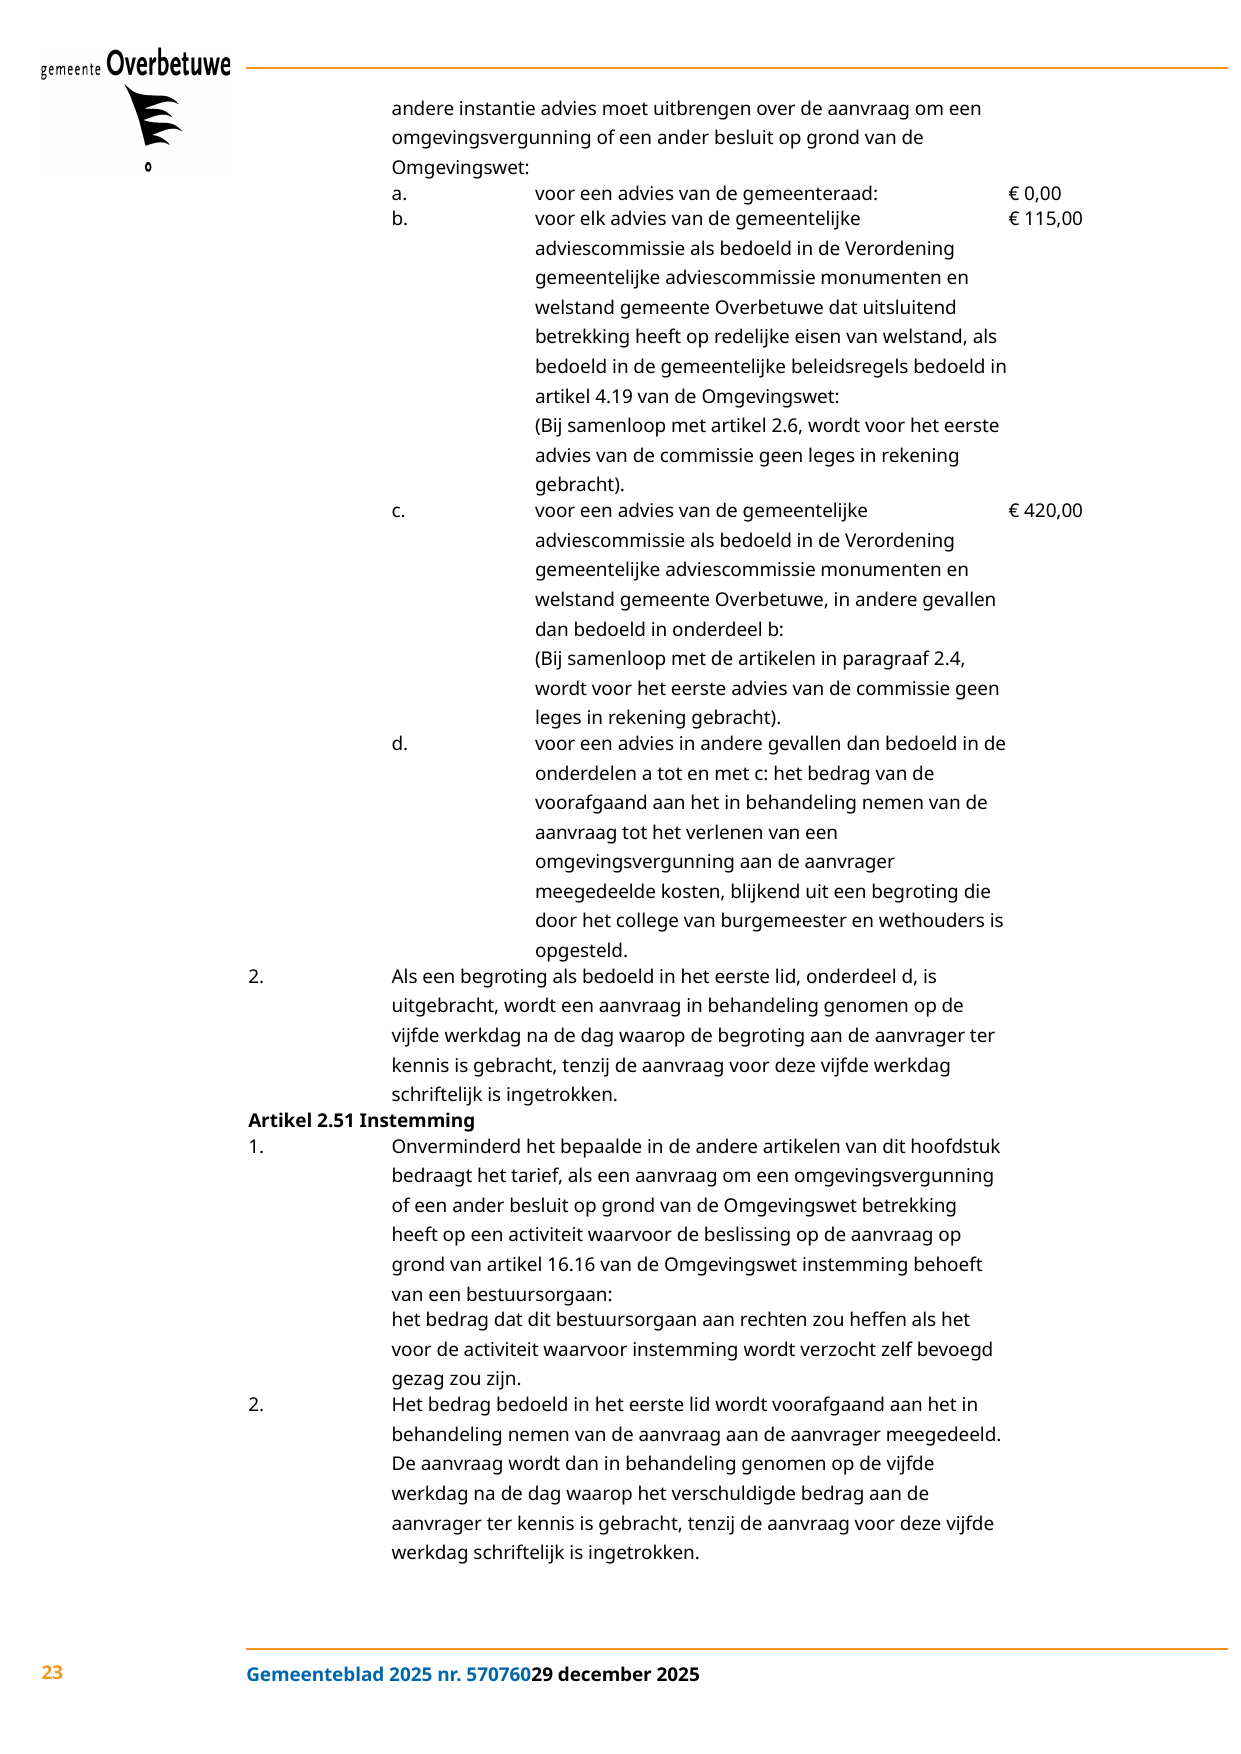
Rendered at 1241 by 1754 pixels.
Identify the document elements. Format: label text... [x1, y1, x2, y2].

table_cell [1008, 963, 1152, 1107]
table_cell voor een advies van de gemeenteraad: [535, 180, 1008, 205]
table_cell Als een begroting als bedoeld in het eerste lid, onderdeel d, is uitgebracht, wordt een aanvraag in behandeling genomen op de vijfde werkdag na de dag waarop de begroting aan de aanvrager ter kennis is gebracht, tenzij de aanvraag voor deze vijfde werkdag schriftelijk is ingetrokken. [391, 963, 1008, 1107]
table_cell Artikel 2.51 Instemming [248, 1107, 1008, 1133]
table_cell voor een advies van de gemeentelijke adviescommissie als bedoeld in de Verordening gemeentelijke adviescommissie monumenten en welstand gemeente Overbetuwe, in andere gevallen dan bedoeld in onderdeel b: (Bij samenloop met de artikelen in paragraaf 2.4, wordt voor het eerste advies van de commissie geen leges in rekening gebracht). [535, 498, 1008, 730]
table_cell [1008, 1107, 1152, 1133]
table_cell [1008, 1391, 1152, 1565]
table_cell [248, 95, 391, 180]
table_cell [248, 730, 391, 963]
table_cell [1008, 95, 1152, 180]
table_cell Onverminderd het bepaalde in de andere artikelen van dit hoofdstuk bedraagt het tarief, als een aanvraag om een omgevingsvergunning of een ander besluit op grond van de Omgevingswet betrekking heeft op een activiteit waarvoor de beslissing op de aanvraag op grond van artikel 16.16 van de Omgevingswet instemming behoeft van een bestuursorgaan: [391, 1133, 1008, 1306]
table_cell € 420,00 [1008, 498, 1152, 730]
table_cell 1. [248, 1133, 391, 1306]
table_cell het bedrag dat dit bestuursorgaan aan rechten zou heffen als het voor de activiteit waarvoor instemming wordt verzocht zelf bevoegd gezag zou zijn. [391, 1306, 1008, 1391]
table_cell [1008, 730, 1152, 963]
table_cell [248, 498, 391, 730]
table_cell [248, 180, 391, 205]
table_cell a. [391, 180, 535, 205]
table_cell Het bedrag bedoeld in het eerste lid wordt voorafgaand aan het in behandeling nemen van de aanvraag aan de aanvrager meegedeeld. De aanvraag wordt dan in behandeling genomen op de vijfde werkdag na de dag waarop het verschuldigde bedrag aan de aanvrager ter kennis is gebracht, tenzij de aanvraag voor deze vijfde werkdag schriftelijk is ingetrokken. [391, 1391, 1008, 1565]
table_cell voor een advies in andere gevallen dan bedoeld in de onderdelen a tot en met c: het bedrag van de voorafgaand aan het in behandeling nemen van de aanvraag tot het verlenen van een omgevingsvergunning aan de aanvrager meegedeelde kosten, blijkend uit een begroting die door het college van burgemeester en wethouders is opgesteld. [535, 730, 1008, 963]
table_cell d. [391, 730, 535, 963]
table_cell [1008, 1133, 1152, 1306]
table_cell [1008, 1306, 1152, 1391]
table_cell c. [391, 498, 535, 730]
table_cell 2. [248, 1391, 391, 1565]
table_cell [248, 1306, 391, 1391]
table_cell b. [391, 205, 535, 497]
table_cell voor elk advies van de gemeentelijke adviescommissie als bedoeld in de Verordening gemeentelijke adviescommissie monumenten en welstand gemeente Overbetuwe dat uitsluitend betrekking heeft op redelijke eisen van welstand, als bedoeld in de gemeentelijke beleidsregels bedoeld in artikel 4.19 van de Omgevingswet: (Bij samenloop met artikel 2.6, wordt voor het eerste advies van de commissie geen leges in rekening gebracht). [535, 205, 1008, 497]
picture [41, 47, 231, 172]
table_cell € 0,00 [1008, 180, 1152, 205]
table_cell € 115,00 [1008, 205, 1152, 497]
table_cell [248, 205, 391, 497]
table_cell 2. [248, 963, 391, 1107]
table_cell andere instantie advies moet uitbrengen over de aanvraag om een omgevingsvergunning of een ander besluit op grond van de Omgevingswet: [391, 95, 1008, 180]
